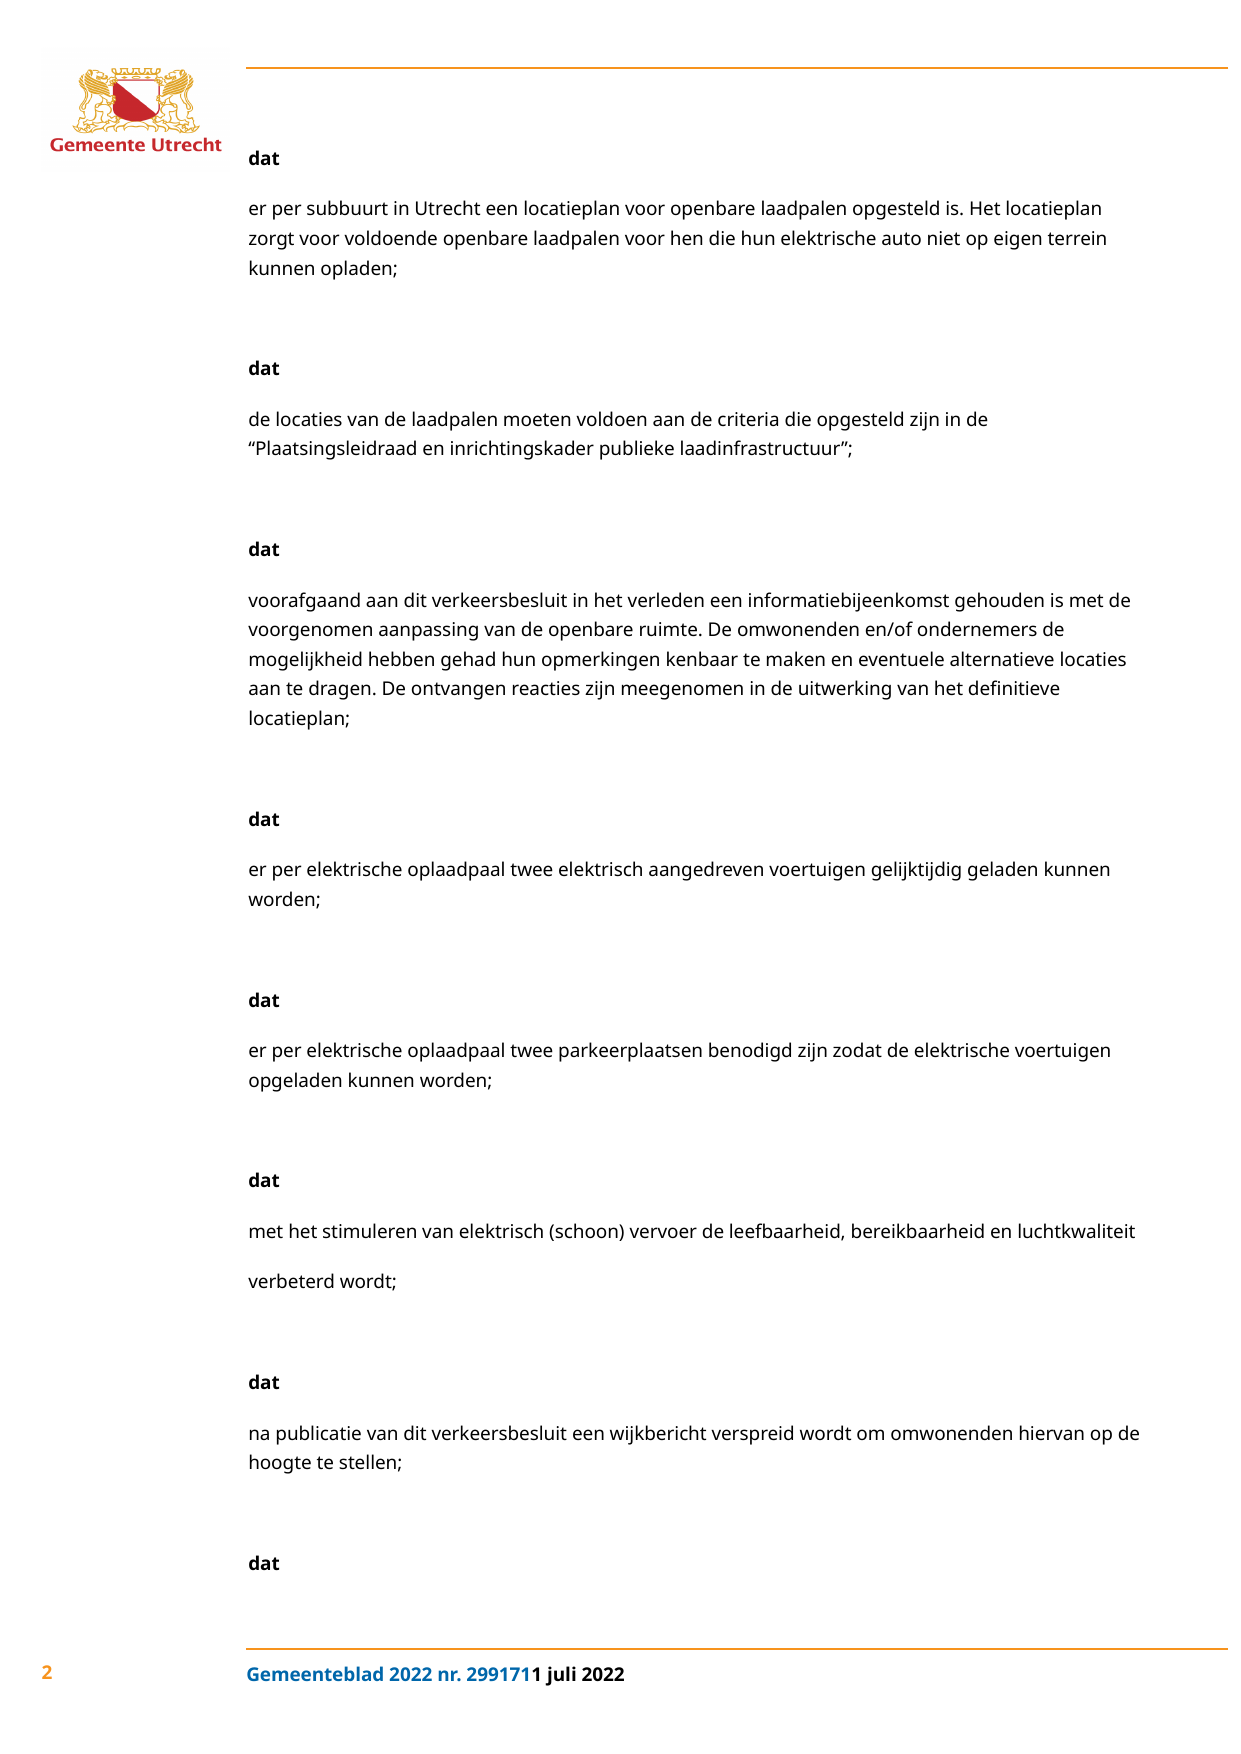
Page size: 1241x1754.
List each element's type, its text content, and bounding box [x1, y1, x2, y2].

text met het stimuleren van elektrisch (schoon) vervoer de leefbaarheid, bereikbaarheid en luchtkwaliteit [248, 1218, 1152, 1244]
text verbeterd wordt; [248, 1268, 1152, 1294]
text dat [248, 1168, 1152, 1193]
text dat [248, 145, 1152, 171]
text dat [248, 356, 1152, 381]
text er per subbuurt in Utrecht een locatieplan voor openbare laadpalen opgesteld is. Het locatieplan zorgt voor voldoende openbare laadpalen voor hen die hun elektrische auto niet op eigen terrein kunnen opladen; [248, 196, 1152, 281]
text er per elektrische oplaadpaal twee parkeerplaatsen benodigd zijn zodat de elektrische voertuigen opgeladen kunnen worden; [248, 1037, 1152, 1093]
text dat [248, 987, 1152, 1013]
text voorafgaand aan dit verkeersbesluit in het verleden een informatiebijeenkomst gehouden is met de voorgenomen aanpassing van de openbare ruimte. De omwonenden en/of ondernemers de mogelijkheid hebben gehad hun opmerkingen kenbaar te maken en eventuele alternatieve locaties aan te dragen. De ontvangen reacties zijn meegenomen in de uitwerking van het definitieve locatieplan; [248, 587, 1152, 731]
text dat [248, 1550, 1152, 1576]
text er per elektrische oplaadpaal twee elektrisch aangedreven voertuigen gelijktijdig geladen kunnen worden; [248, 856, 1152, 912]
text dat [248, 536, 1152, 562]
picture [41, 47, 231, 172]
text dat [248, 1369, 1152, 1395]
text na publicatie van dit verkeersbesluit een wijkbericht verspreid wordt om omwonenden hiervan op de hoogte te stellen; [248, 1420, 1152, 1475]
text de locaties van de laadpalen moeten voldoen aan de criteria die opgesteld zijn in de “Plaatsingsleidraad en inrichtingskader publieke laadinfrastructuur”; [248, 406, 1152, 461]
text dat [248, 806, 1152, 832]
